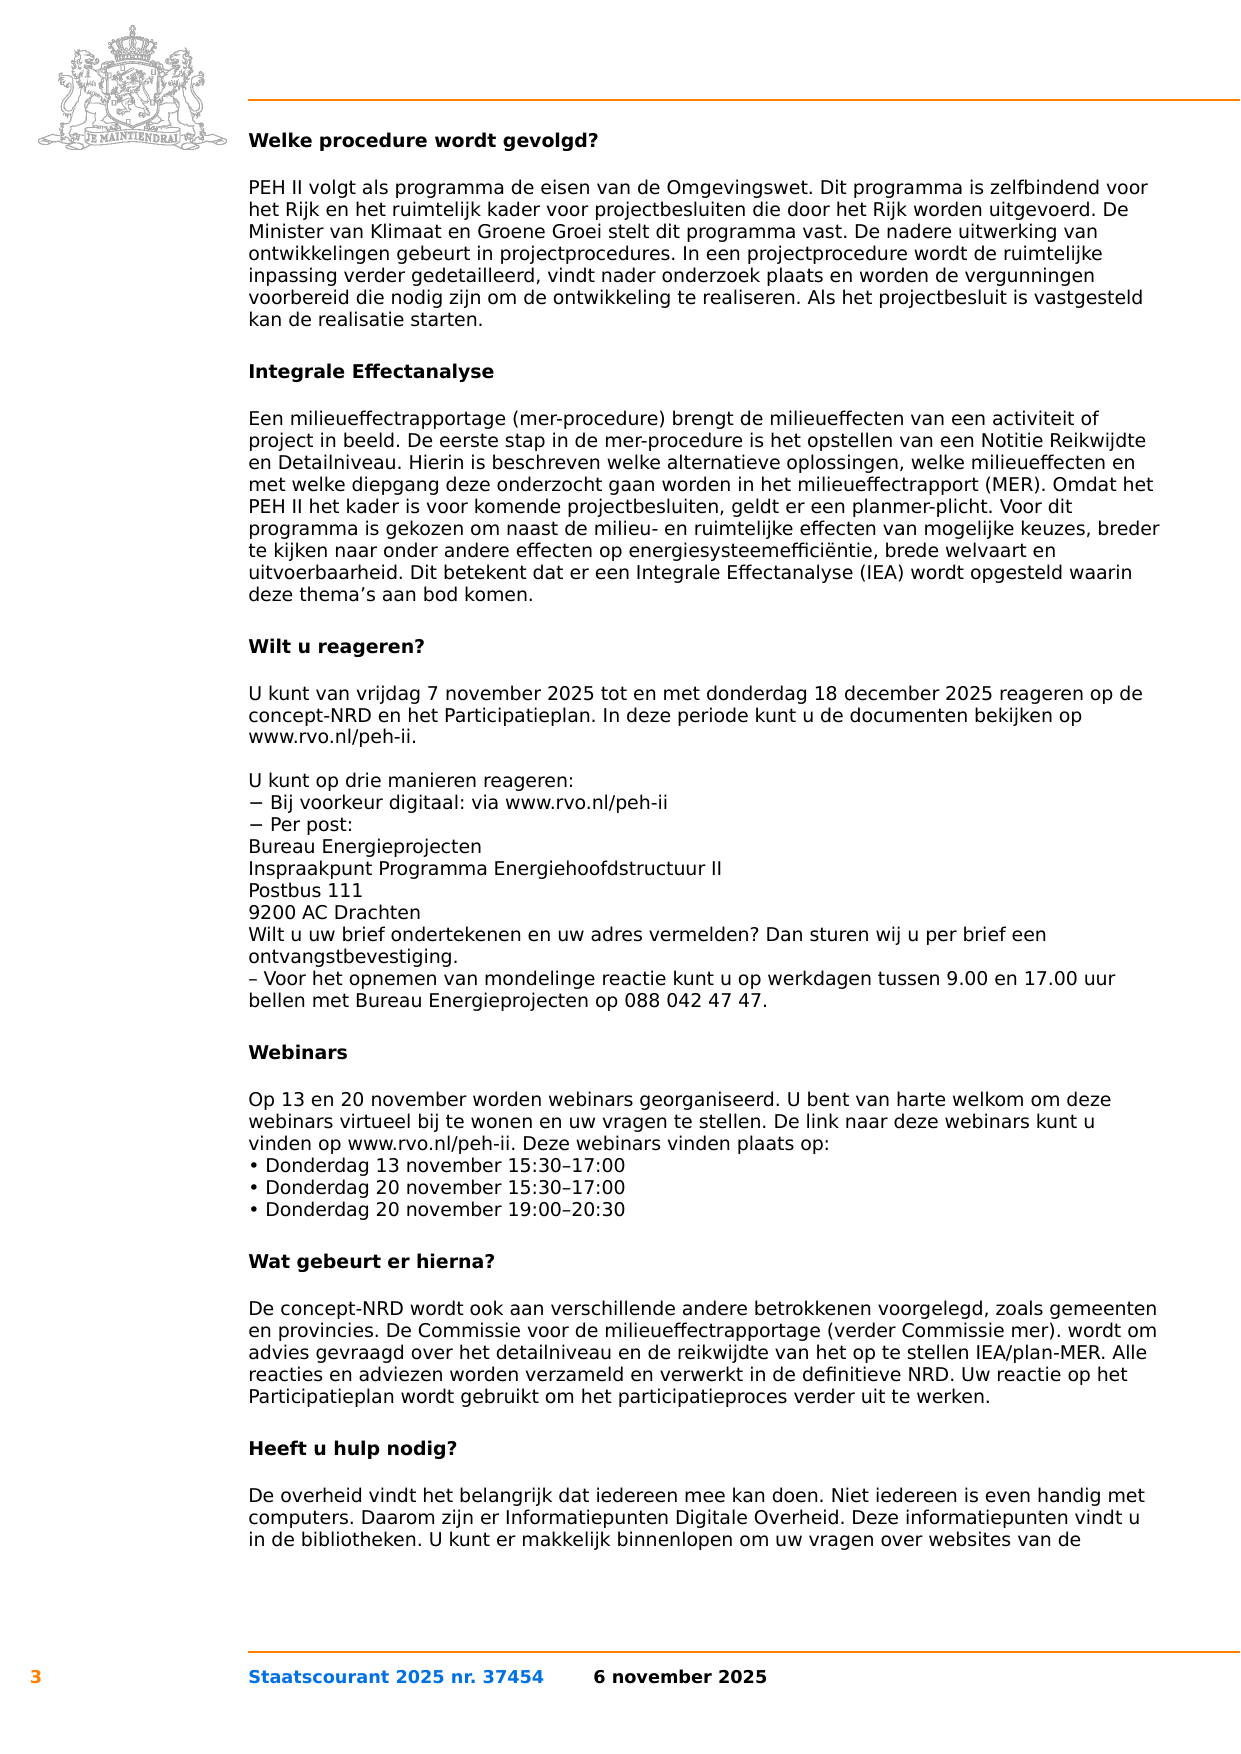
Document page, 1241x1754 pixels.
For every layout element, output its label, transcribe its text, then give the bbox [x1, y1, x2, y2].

text De concept-NRD wordt ook aan verschillende andere betrokkenen voorgelegd, zoals gemeenten en provincies. De Commissie voor de milieueffectrapportage (verder Commissie mer). wordt om advies gevraagd over het detailniveau en de reikwijdte van het op te stellen IEA/plan-MER. Alle reacties en adviezen worden verzameld en verwerkt in de definitieve NRD. Uw reactie op het Participatieplan wordt gebruikt om het participatieproces verder uit te werken. [248, 1298, 1163, 1408]
text • Donderdag 13 november 15:30–17:00 [248, 1155, 1163, 1177]
text Postbus 111 [248, 880, 1163, 902]
text De overheid vindt het belangrijk dat iedereen mee kan doen. Niet iedereen is even handig met computers. Daarom zijn er Informatiepunten Digitale Overheid. Deze informatiepunten vindt u in de bibliotheken. U kunt er makkelijk binnenlopen om uw vragen over websites van de [248, 1485, 1163, 1551]
text • Donderdag 20 november 15:30–17:00 [248, 1177, 1163, 1199]
subtitle Welke procedure wordt gevolgd? [248, 130, 1163, 152]
text Wilt u uw brief ondertekenen en uw adres vermelden? Dan sturen wij u per brief een ontvangstbevestiging. [248, 924, 1163, 968]
text Inspraakpunt Programma Energiehoofdstructuur II [248, 858, 1163, 880]
text U kunt van vrijdag 7 november 2025 tot en met donderdag 18 december 2025 reageren op de concept-NRD en het Participatieplan. In deze periode kunt u de documenten bekijken op www.rvo.nl/peh-ii. [248, 682, 1163, 748]
text Op 13 en 20 november worden webinars georganiseerd. U bent van harte welkom om deze webinars virtueel bij te wonen en uw vragen te stellen. De link naar deze webinars kunt u vinden op www.rvo.nl/peh-ii. Deze webinars vinden plaats op: [248, 1089, 1163, 1155]
subtitle Wat gebeurt er hierna? [248, 1251, 1163, 1273]
text U kunt op drie manieren reageren: [248, 770, 1163, 792]
subtitle Webinars [248, 1042, 1163, 1064]
text PEH II volgt als programma de eisen van de Omgevingswet. Dit programma is zelfbindend voor het Rijk en het ruimtelijk kader voor projectbesluiten die door het Rijk worden uitgevoerd. De Minister van Klimaat en Groene Groei stelt dit programma vast. De nadere uitwerking van ontwikkelingen gebeurt in projectprocedures. In een projectprocedure wordt de ruimtelijke inpassing verder gedetailleerd, vindt nader onderzoek plaats en worden de vergunningen voorbereid die nodig zijn om de ontwikkeling te realiseren. Als het projectbesluit is vastgesteld kan de realisatie starten. [248, 177, 1163, 331]
text • Donderdag 20 november 19:00–20:30 [248, 1199, 1163, 1221]
text Een milieueffectrapportage (mer-procedure) brengt de milieueffecten van een activiteit of project in beeld. De eerste stap in de mer-procedure is het opstellen van een Notitie Reikwijdte en Detailniveau. Hierin is beschreven welke alternatieve oplossingen, welke milieueffecten en met welke diepgang deze onderzocht gaan worden in het milieueffectrapport (MER). Omdat het PEH II het kader is voor komende projectbesluiten, geldt er een planmer-plicht. Voor dit programma is gekozen om naast de milieu- en ruimtelijke effecten van mogelijke keuzes, breder te kijken naar onder andere effecten op energiesysteemefficiëntie, brede welvaart en uitvoerbaarheid. Dit betekent dat er een Integrale Effectanalyse (IEA) wordt opgesteld waarin deze thema’s aan bod komen. [248, 408, 1163, 606]
picture [38, 25, 227, 150]
subtitle Heeft u hulp nodig? [248, 1438, 1163, 1460]
text 9200 AC Drachten [248, 902, 1163, 924]
subtitle Wilt u reageren? [248, 636, 1163, 657]
subtitle Integrale Effectanalyse [248, 361, 1163, 383]
text Bureau Energieprojecten [248, 836, 1163, 858]
text − Bij voorkeur digitaal: via www.rvo.nl/peh-ii [248, 792, 1163, 814]
text − Per post: [248, 814, 1163, 836]
text – Voor het opnemen van mondelinge reactie kunt u op werkdagen tussen 9.00 en 17.00 uur bellen met Bureau Energieprojecten op 088 042 47 47. [248, 968, 1163, 1012]
